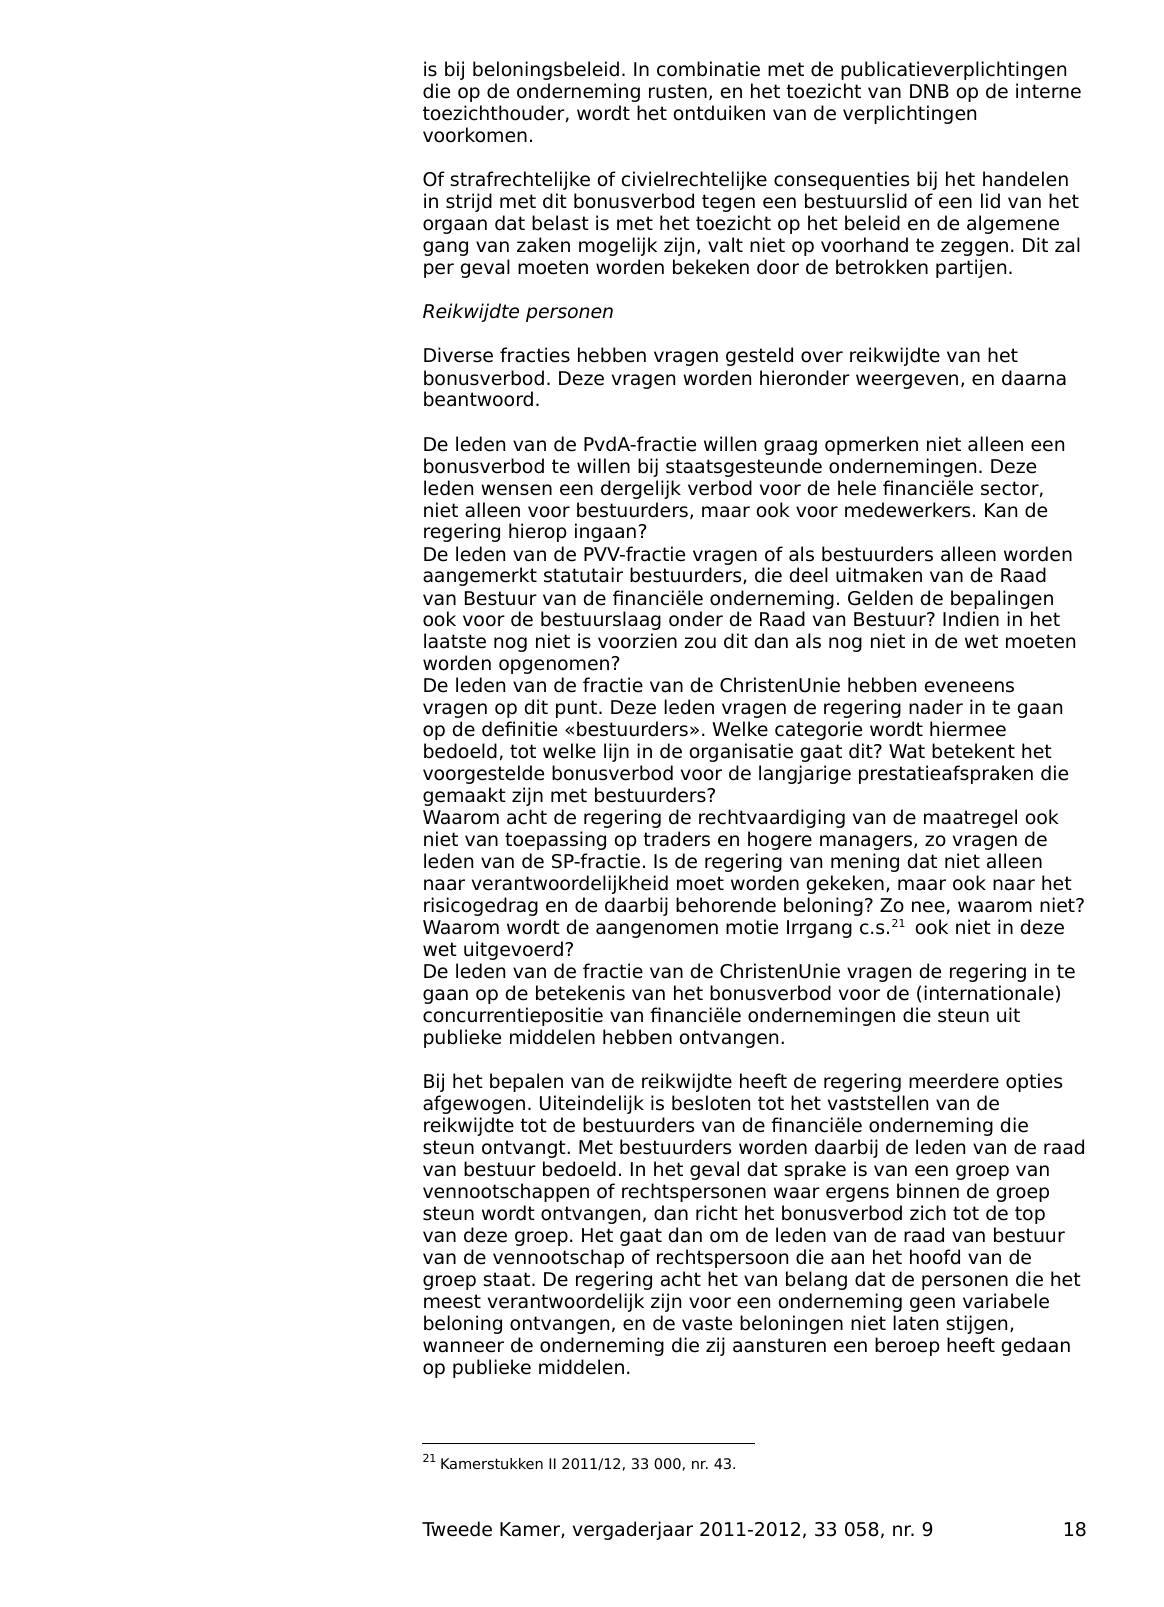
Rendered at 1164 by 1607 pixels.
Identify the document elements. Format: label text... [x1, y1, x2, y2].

text De leden van de fractie van de ChristenUnie vragen de regering in te gaan op de betekenis van het bonusverbod voor de (internationale) concurrentiepositie van financiële ondernemingen die steun uit publieke middelen hebben ontvangen. [422, 961, 1087, 1049]
text Kamerstukken II 2011/12, 33 000, nr. 43. [422, 1452, 1087, 1474]
subtitle Reikwijdte personen [422, 301, 1087, 323]
text Waarom acht de regering de rechtvaardiging van de maatregel ook niet van toepassing op traders en hogere managers, zo vragen de leden van de SP-fractie. Is de regering van mening dat niet alleen naar verantwoordelijkheid moet worden gekeken, maar ook naar het risicogedrag en de daarbij behorende beloning? Zo nee, waarom niet? Waarom wordt de aangenomen motie Irrgang c.s. ook niet in deze wet uitgevoerd? [422, 807, 1087, 961]
text is bij beloningsbeleid. In combinatie met de publicatieverplichtingen die op de onderneming rusten, en het toezicht van DNB op de interne toezichthouder, wordt het ontduiken van de verplichtingen voorkomen. [422, 59, 1087, 147]
text Bij het bepalen van de reikwijdte heeft de regering meerdere opties afgewogen. Uiteindelijk is besloten tot het vaststellen van de reikwijdte tot de bestuurders van de financiële onderneming die steun ontvangt. Met bestuurders worden daarbij de leden van de raad van bestuur bedoeld. In het geval dat sprake is van een groep van vennootschappen of rechtspersonen waar ergens binnen de groep steun wordt ontvangen, dan richt het bonusverbod zich tot de top van deze groep. Het gaat dan om de leden van de raad van bestuur van de vennootschap of rechtspersoon die aan het hoofd van de groep staat. De regering acht het van belang dat de personen die het meest verantwoordelijk zijn voor een onderneming geen variabele beloning ontvangen, en de vaste beloningen niet laten stijgen, wanneer de onderneming die zij aansturen een beroep heeft gedaan op publieke middelen. [422, 1071, 1087, 1379]
text De leden van de PvdA-fractie willen graag opmerken niet alleen een bonusverbod te willen bij staatsgesteunde ondernemingen. Deze leden wensen een dergelijk verbod voor de hele financiële sector, niet alleen voor bestuurders, maar ook voor medewerkers. Kan de regering hierop ingaan? [422, 433, 1087, 543]
text Diverse fracties hebben vragen gesteld over reikwijdte van het bonusverbod. Deze vragen worden hieronder weergeven, en daarna beantwoord. [422, 345, 1087, 411]
text De leden van de PVV-fractie vragen of als bestuurders alleen worden aangemerkt statutair bestuurders, die deel uitmaken van de Raad van Bestuur van de financiële onderneming. Gelden de bepalingen ook voor de bestuurslaag onder de Raad van Bestuur? Indien in het laatste nog niet is voorzien zou dit dan als nog niet in de wet moeten worden opgenomen? [422, 543, 1087, 675]
text Of strafrechtelijke of civielrechtelijke consequenties bij het handelen in strijd met dit bonusverbod tegen een bestuurslid of een lid van het orgaan dat belast is met het toezicht op het beleid en de algemene gang van zaken mogelijk zijn, valt niet op voorhand te zeggen. Dit zal per geval moeten worden bekeken door de betrokken partijen. [422, 169, 1087, 279]
text De leden van de fractie van de ChristenUnie hebben eveneens vragen op dit punt. Deze leden vragen de regering nader in te gaan op de definitie «bestuurders». Welke categorie wordt hiermee bedoeld, tot welke lijn in de organisatie gaat dit? Wat betekent het voorgestelde bonusverbod voor de langjarige prestatieafspraken die gemaakt zijn met bestuurders? [422, 675, 1087, 807]
